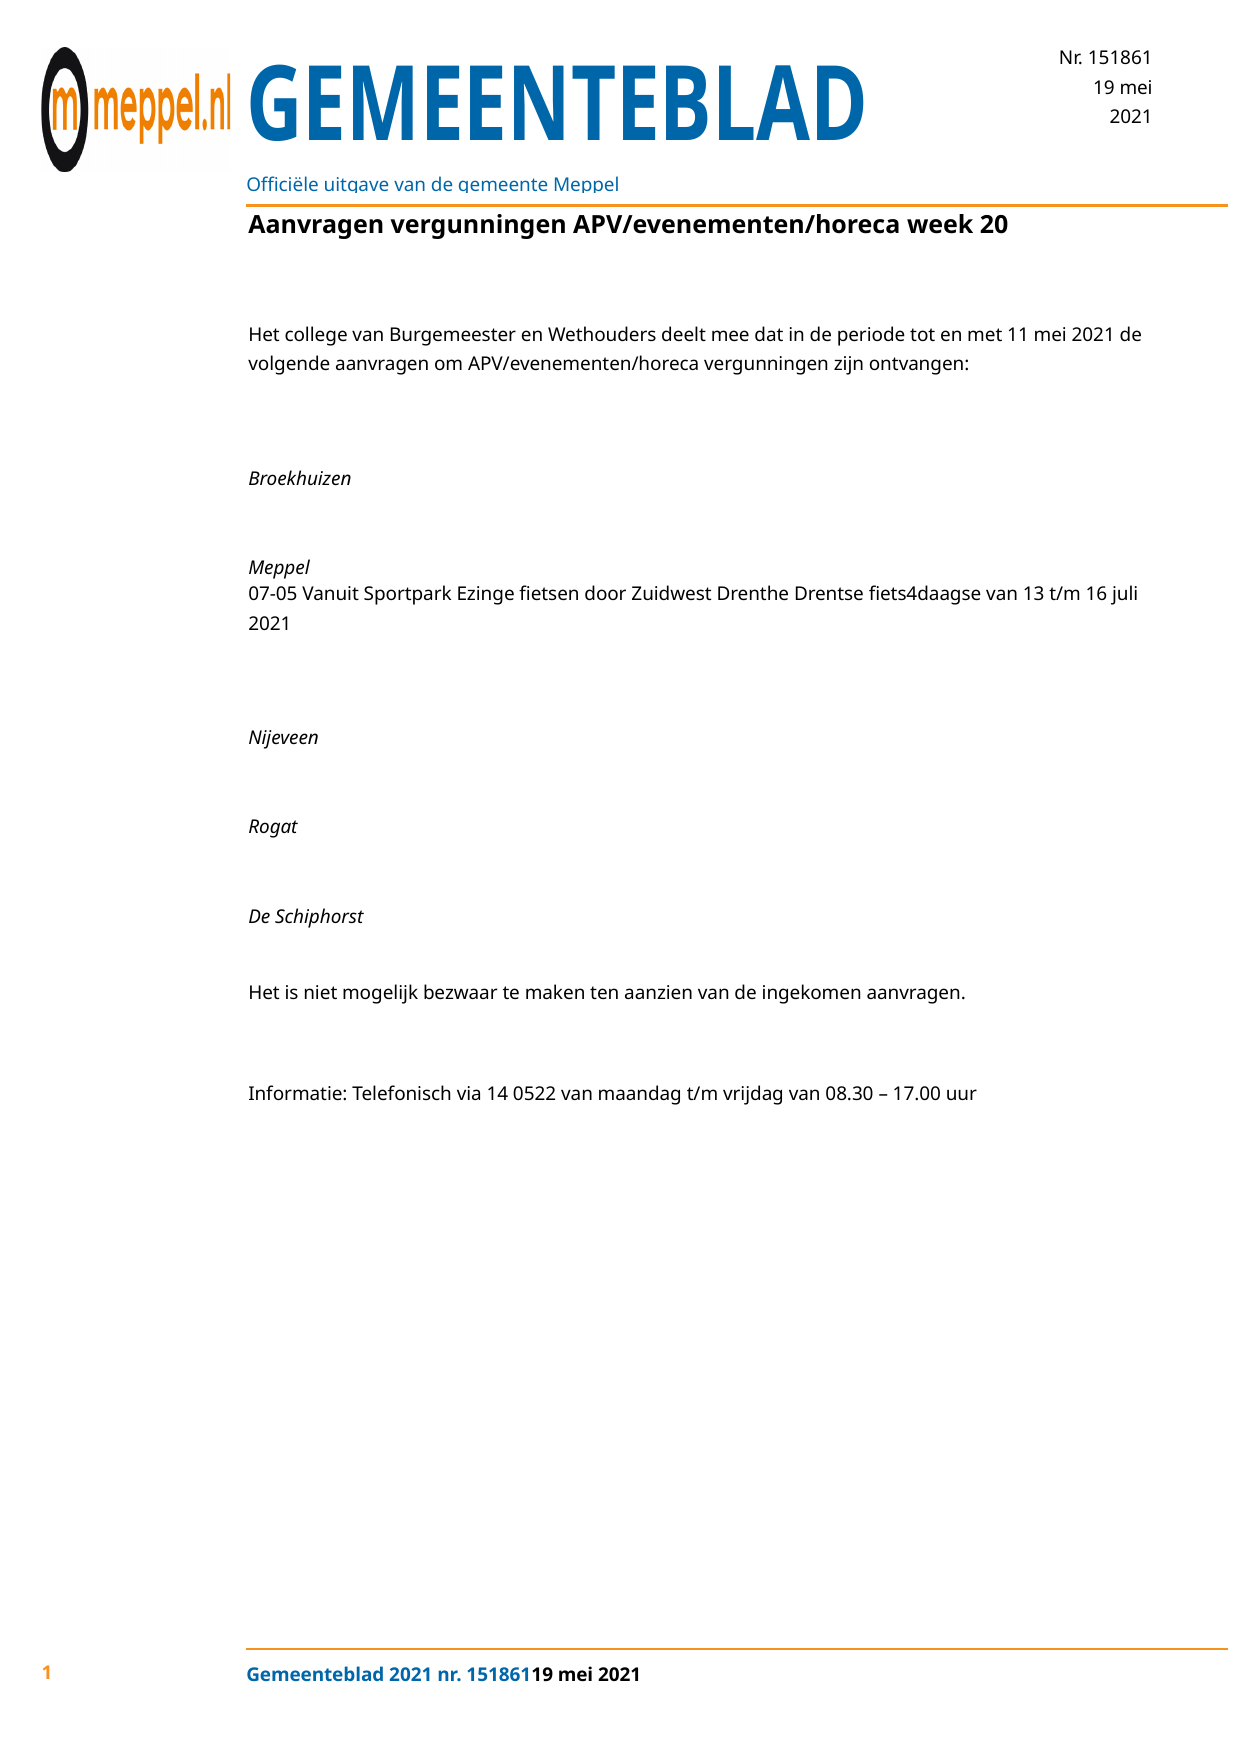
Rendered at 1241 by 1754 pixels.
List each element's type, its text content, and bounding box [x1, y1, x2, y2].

text Nijeveen [248, 724, 1152, 750]
text De Schiphorst [248, 903, 1152, 929]
text Broekhuizen [248, 465, 1152, 490]
text Meppel [248, 554, 1152, 580]
text Het is niet mogelijk bezwaar te maken ten aanzien van de ingekomen aanvragen. [248, 979, 1152, 1005]
text 07-05 Vanuit Sportpark Ezinge fietsen door Zuidwest Drenthe Drentse fiets4daagse van 13 t/m 16 juli 2021 [248, 580, 1152, 635]
text Aanvragen vergunningen APV/evenementen/horeca week 20 [248, 207, 1152, 241]
text Rogat [248, 814, 1152, 839]
text Het college van Burgemeester en Wethouders deelt mee dat in de periode tot en met 11 mei 2021 de volgende aanvragen om APV/evenementen/horeca vergunningen zijn ontvangen: [248, 321, 1152, 376]
picture [41, 47, 231, 172]
text Informatie: Telefonisch via 14 0522 van maandag t/m vrijdag van 08.30 – 17.00 uur [248, 1080, 1152, 1106]
